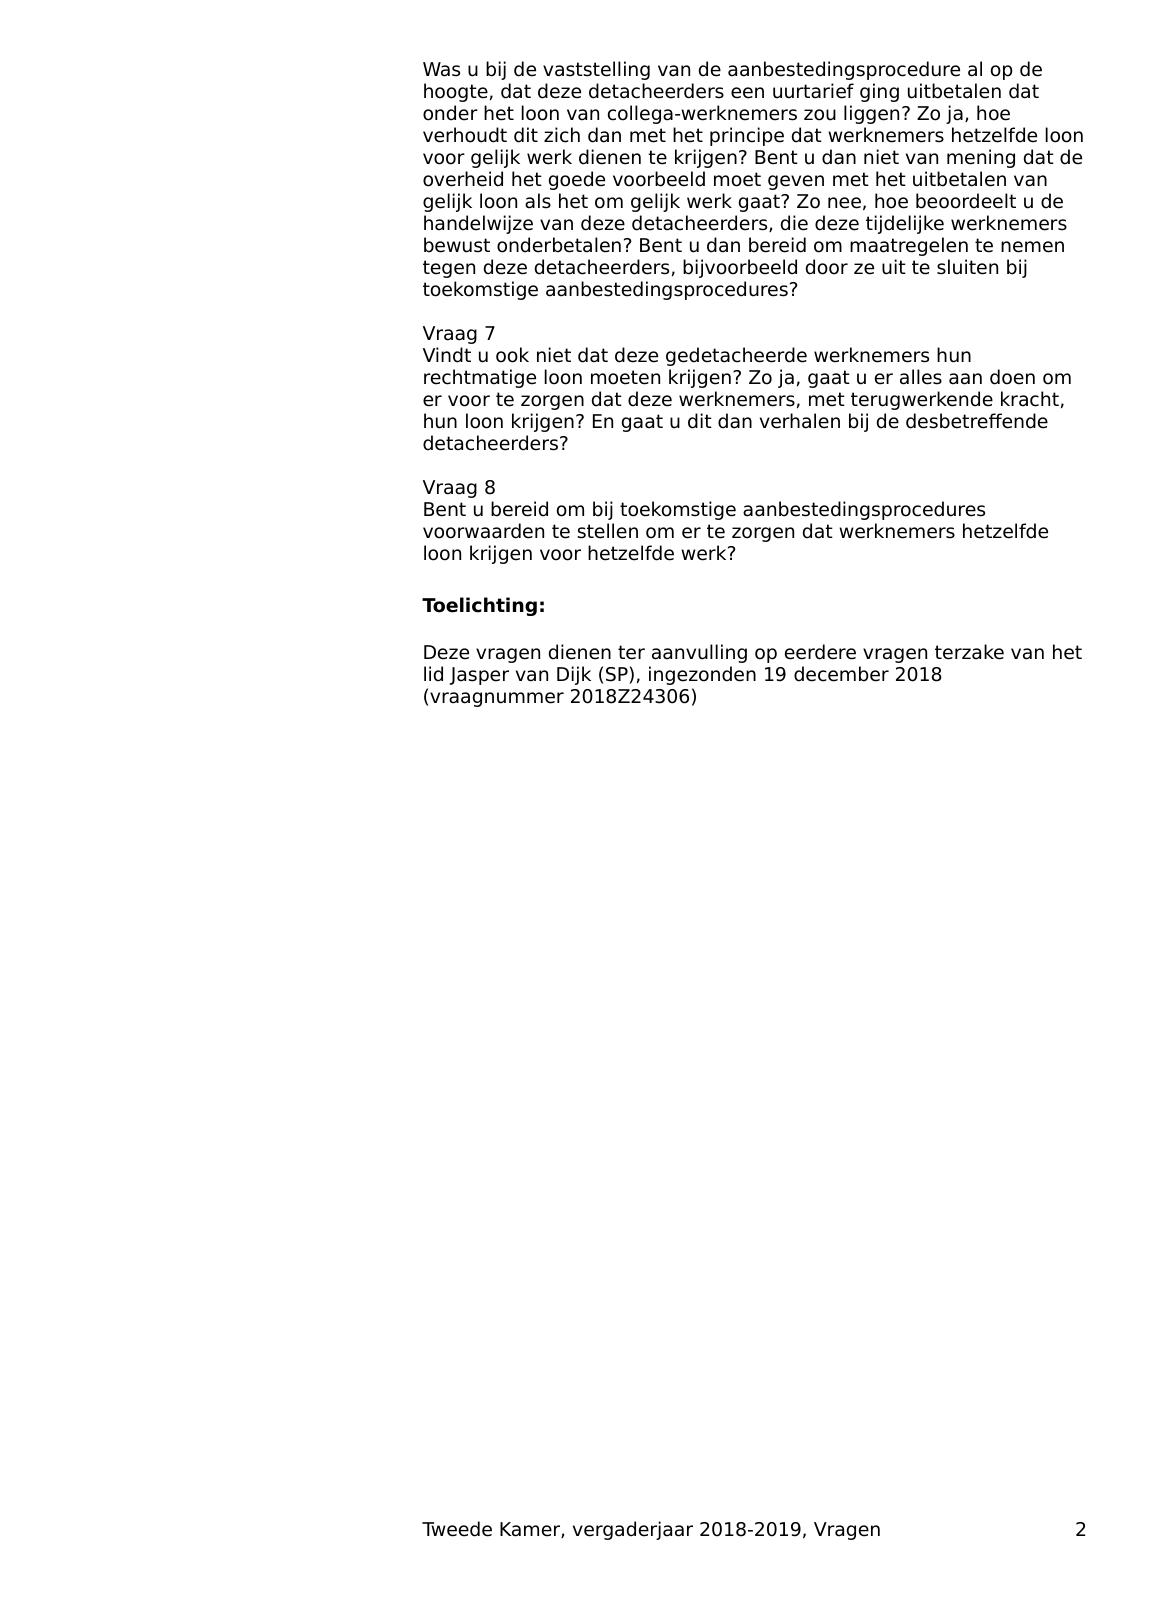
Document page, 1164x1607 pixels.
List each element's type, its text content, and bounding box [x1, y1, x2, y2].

text Vraag 7 [422, 323, 1087, 345]
text Vraag 8 [422, 477, 1087, 499]
text Deze vragen dienen ter aanvulling op eerdere vragen terzake van het lid Jasper van Dijk (SP), ingezonden 19 december 2018 (vraagnummer 2018Z24306) [422, 642, 1087, 708]
text Bent u bereid om bij toekomstige aanbestedingsprocedures voorwaarden te stellen om er te zorgen dat werknemers hetzelfde loon krijgen voor hetzelfde werk? [422, 499, 1087, 565]
text Was u bij de vaststelling van de aanbestedingsprocedure al op de hoogte, dat deze detacheerders een uurtarief ging uitbetalen dat onder het loon van collega-werknemers zou liggen? Zo ja, hoe verhoudt dit zich dan met het principe dat werknemers hetzelfde loon voor gelijk werk dienen te krijgen? Bent u dan niet van mening dat de overheid het goede voorbeeld moet geven met het uitbetalen van gelijk loon als het om gelijk werk gaat? Zo nee, hoe beoordeelt u de handelwijze van deze detacheerders, die deze tijdelijke werknemers bewust onderbetalen? Bent u dan bereid om maatregelen te nemen tegen deze detacheerders, bijvoorbeeld door ze uit te sluiten bij toekomstige aanbestedingsprocedures? [422, 59, 1087, 301]
subtitle Toelichting: [422, 595, 1087, 617]
text Vindt u ook niet dat deze gedetacheerde werknemers hun rechtmatige loon moeten krijgen? Zo ja, gaat u er alles aan doen om er voor te zorgen dat deze werknemers, met terugwerkende kracht, hun loon krijgen? En gaat u dit dan verhalen bij de desbetreffende detacheerders? [422, 345, 1087, 455]
